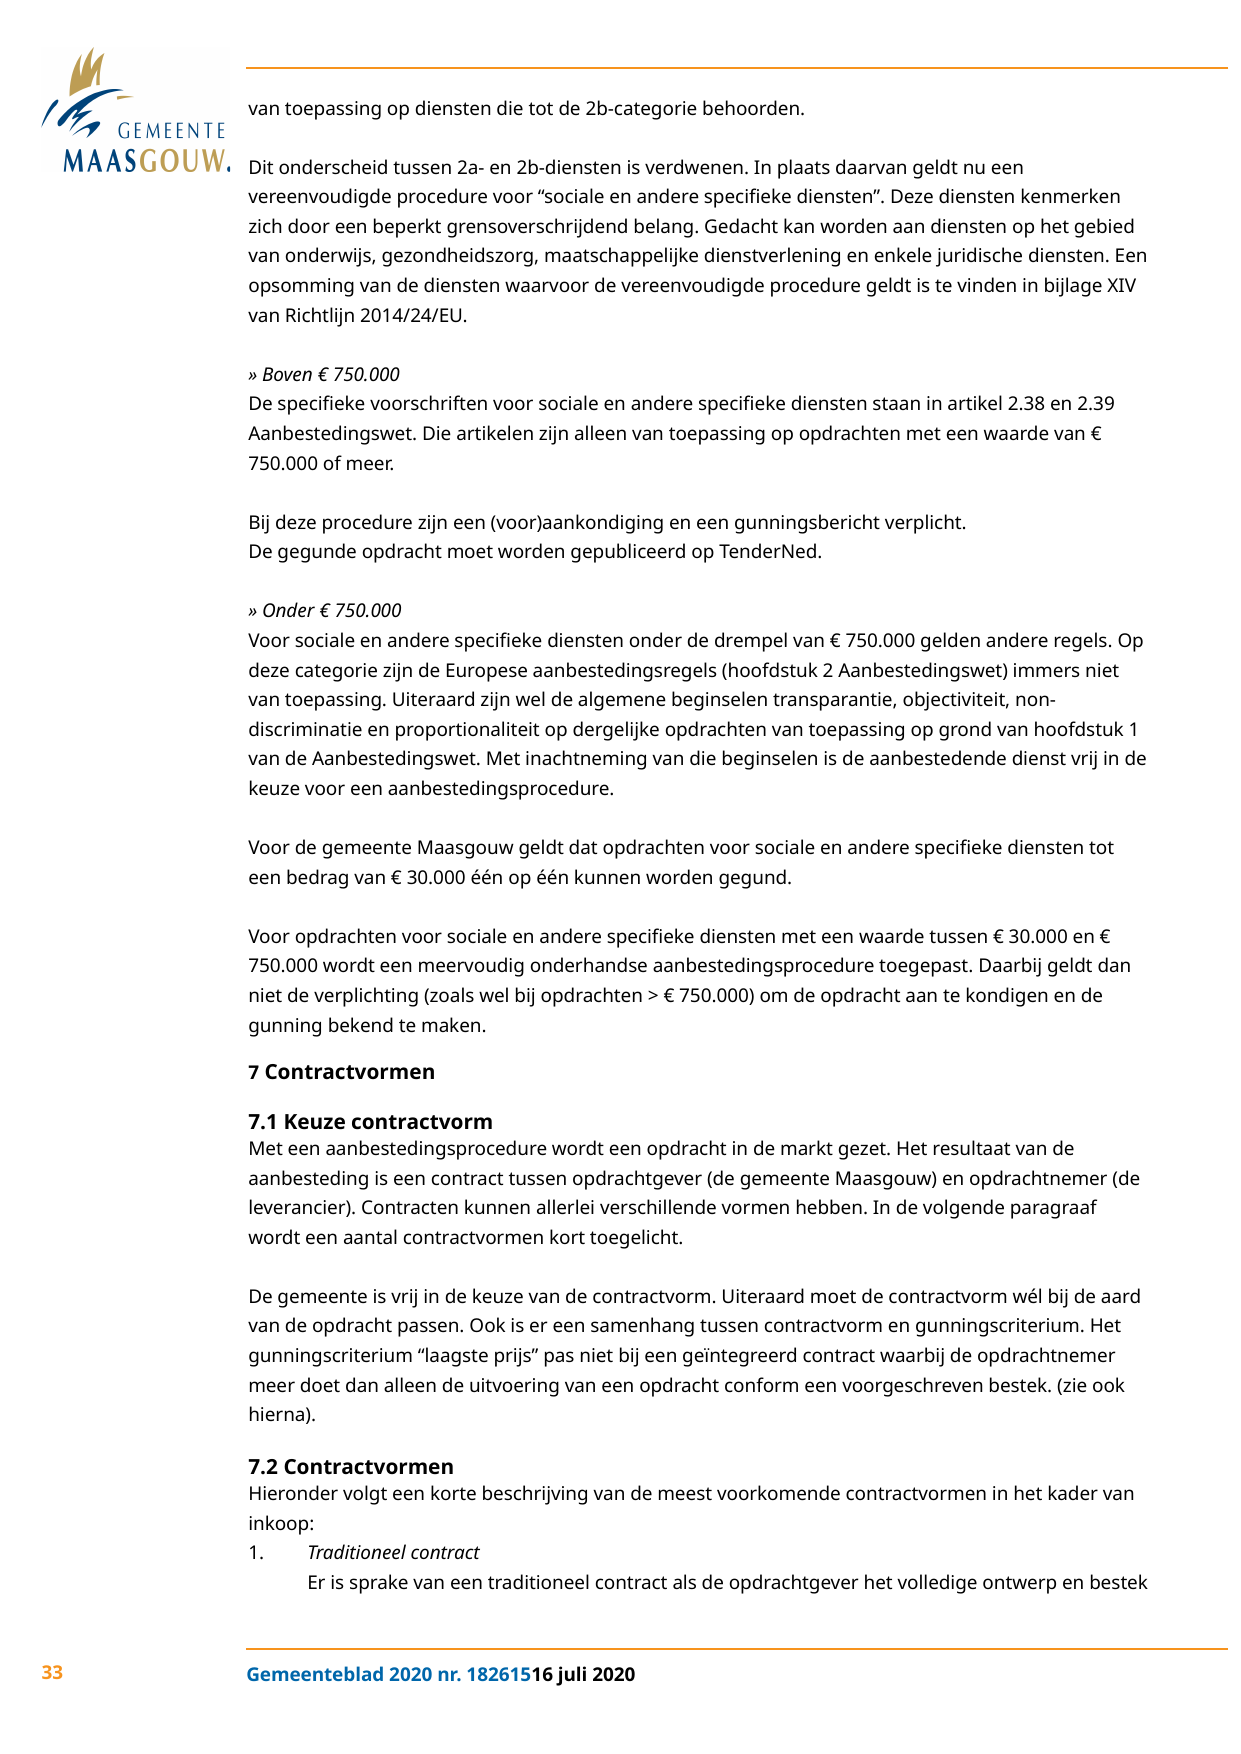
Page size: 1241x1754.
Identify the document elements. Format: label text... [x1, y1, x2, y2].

text » Onder € 750.000 [248, 598, 1152, 623]
list Traditioneel contract [248, 1539, 1152, 1565]
text Hieronder volgt een korte beschrijving van de meest voorkomende contractvormen in het kader van inkoop: [248, 1480, 1152, 1536]
text De specifieke voorschriften voor sociale en andere specifieke diensten staan in artikel 2.38 en 2.39 Aanbestedingswet. Die artikelen zijn alleen van toepassing op opdrachten met een waarde van € 750.000 of meer. [248, 391, 1152, 476]
text 7.1 Keuze contractvorm [248, 1107, 1152, 1135]
text De gemeente is vrij in de keuze van de contractvorm. Uiteraard moet de contractvorm wél bij de aard van de opdracht passen. Ook is er een samenhang tussen contractvorm en gunningscriterium. Het gunningscriterium “laagste prijs” pas niet bij een geïntegreerd contract waarbij de opdrachtnemer meer doet dan alleen de uitvoering van een opdracht conform een voorgeschreven bestek. (zie ook hierna). [248, 1283, 1152, 1427]
list Er is sprake van een traditioneel contract als de opdrachtgever het volledige ontwerp en bestek [248, 1569, 1152, 1595]
text Bij deze procedure zijn een (voor)aankondiging en een gunningsbericht verplicht. [248, 509, 1152, 535]
text 7.2 Contractvormen [248, 1452, 1152, 1480]
text Dit onderscheid tussen 2a- en 2b-diensten is verdwenen. In plaats daarvan geldt nu een vereenvoudigde procedure voor “sociale en andere specifieke diensten”. Deze diensten kenmerken zich door een beperkt grensoverschrijdend belang. Gedacht kan worden aan diensten op het gebied van onderwijs, gezondheidszorg, maatschappelijke dienstverlening en enkele juridische diensten. Een opsomming van de diensten waarvoor de vereenvoudigde procedure geldt is te vinden in bijlage XIV van Richtlijn 2014/24/EU. [248, 154, 1152, 328]
text Voor opdrachten voor sociale en andere specifieke diensten met een waarde tussen € 30.000 en € 750.000 wordt een meervoudig onderhandse aanbestedingsprocedure toegepast. Daarbij geldt dan niet de verplichting (zoals wel bij opdrachten > € 750.000) om de opdracht aan te kondigen en de gunning bekend te maken. [248, 923, 1152, 1038]
text De gegunde opdracht moet worden gepubliceerd op TenderNed. [248, 538, 1152, 564]
text Voor de gemeente Maasgouw geldt dat opdrachten voor sociale en andere specifieke diensten tot een bedrag van € 30.000 één op één kunnen worden gegund. [248, 834, 1152, 890]
text Voor sociale en andere specifieke diensten onder de drempel van € 750.000 gelden andere regels. Op deze categorie zijn de Europese aanbestedingsregels (hoofdstuk 2 Aanbestedingswet) immers niet van toepassing. Uiteraard zijn wel de algemene beginselen transparantie, objectiviteit, non-discriminatie en proportionaliteit op dergelijke opdrachten van toepassing op grond van hoofdstuk 1 van de Aanbestedingswet. Met inachtneming van die beginselen is de aanbestedende dienst vrij in de keuze voor een aanbestedingsprocedure. [248, 627, 1152, 801]
text » Boven € 750.000 [248, 361, 1152, 387]
text 7 Contractvormen [248, 1057, 1152, 1086]
text Met een aanbestedingsprocedure wordt een opdracht in de markt gezet. Het resultaat van de aanbesteding is een contract tussen opdrachtgever (de gemeente Maasgouw) en opdrachtnemer (de leverancier). Contracten kunnen allerlei verschillende vormen hebben. In de volgende paragraaf wordt een aantal contractvormen kort toegelicht. [248, 1135, 1152, 1250]
text van toepassing op diensten die tot de 2b-categorie behoorden. [248, 95, 1152, 121]
picture [41, 47, 231, 172]
